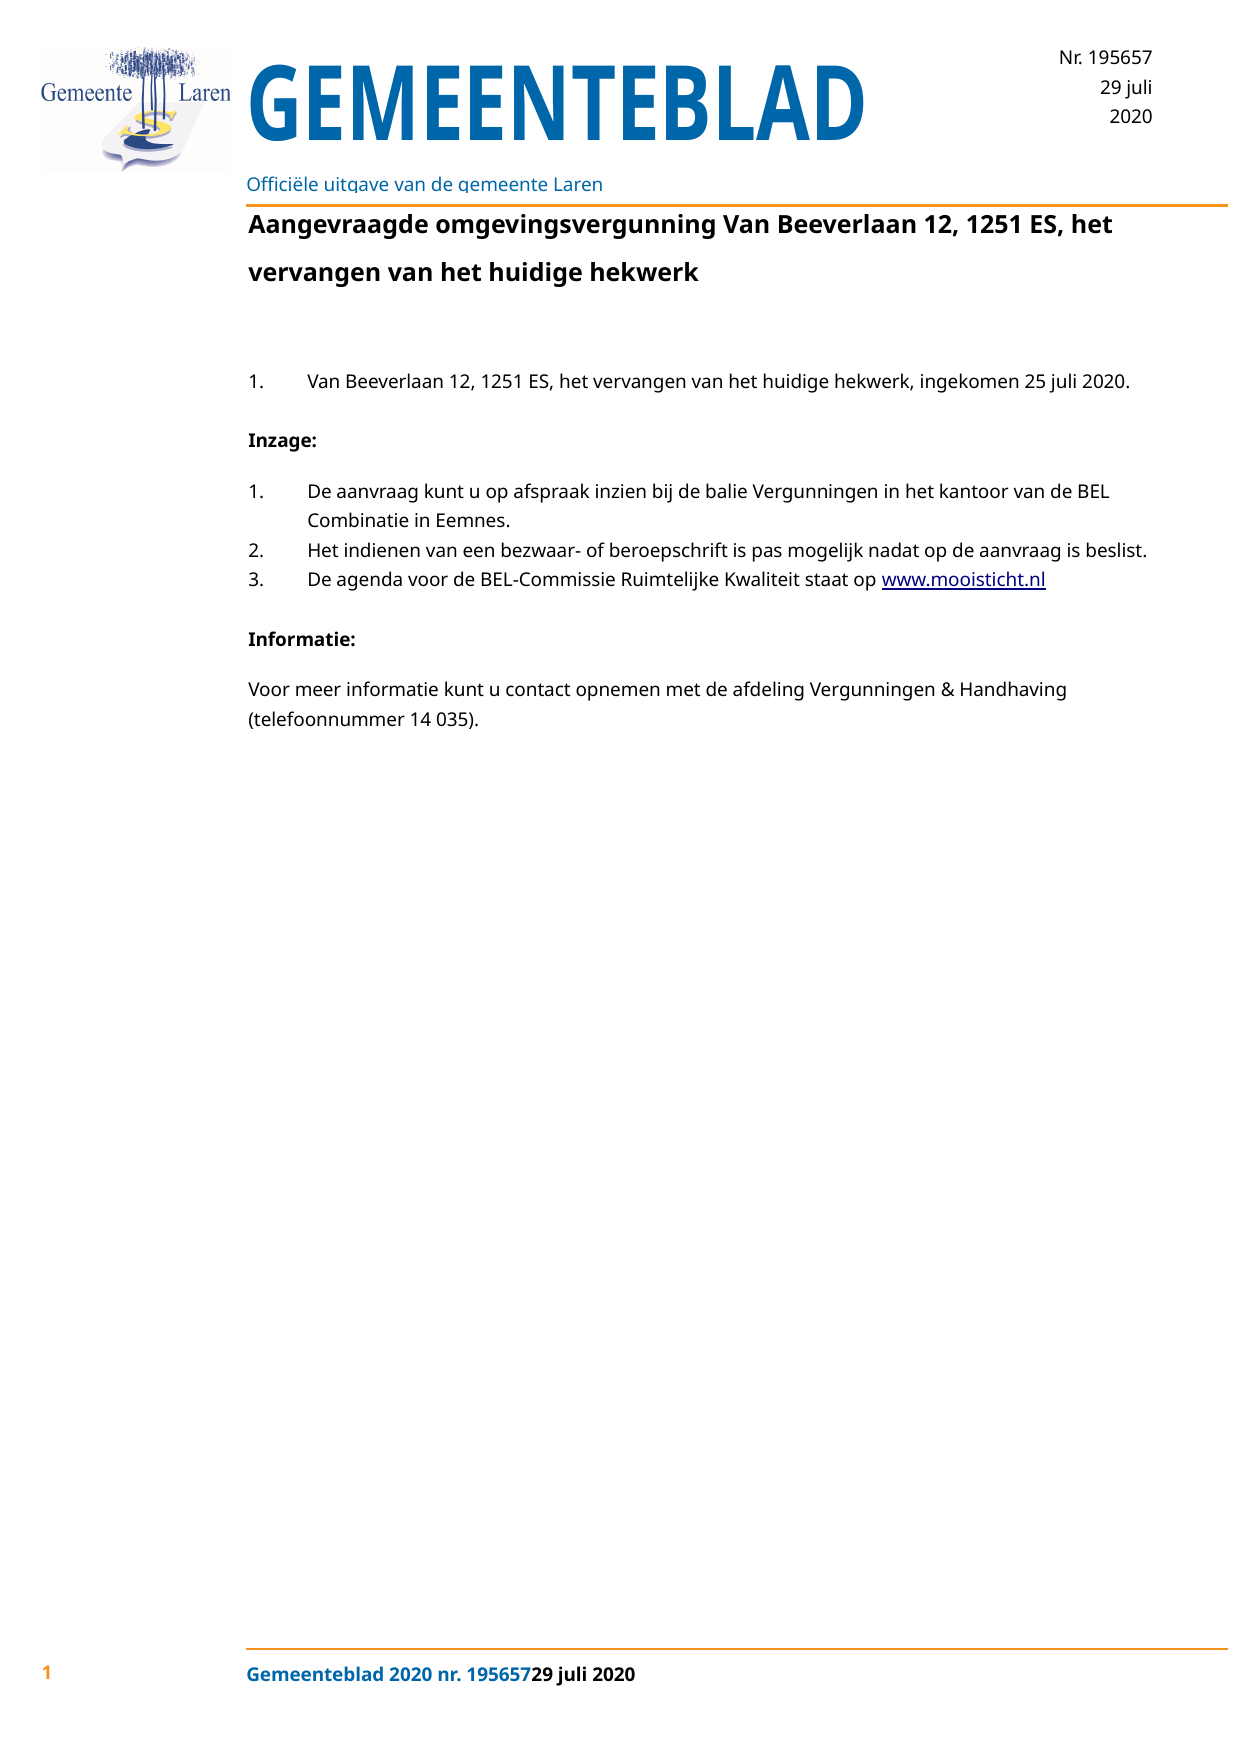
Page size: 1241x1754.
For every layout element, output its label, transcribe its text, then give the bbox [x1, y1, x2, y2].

picture [41, 47, 231, 172]
text Inzage: [248, 427, 1152, 453]
text Aangevraagde omgevingsvergunning Van Beeverlaan 12, 1251 ES, het vervangen van het huidige hekwerk [248, 207, 1152, 288]
text Informatie: [248, 626, 1152, 652]
text Voor meer informatie kunt u contact opnemen met de afdeling Vergunningen & Handhaving (telefoonnummer 14 035). [248, 676, 1152, 732]
list Het indienen van een bezwaar- of beroepschrift is pas mogelijk nadat op de aanvraag is beslist. [248, 537, 1152, 563]
list De aanvraag kunt u op afspraak inzien bij de balie Vergunningen in het kantoor van de BEL Combinatie in Eemnes. [248, 478, 1152, 533]
list De agenda voor de BEL-Commissie Ruimtelijke Kwaliteit staat op www.mooisticht.nl [248, 567, 1152, 592]
list Van Beeverlaan 12, 1251 ES, het vervangen van het huidige hekwerk, ingekomen 25 juli 2020. [248, 368, 1152, 394]
